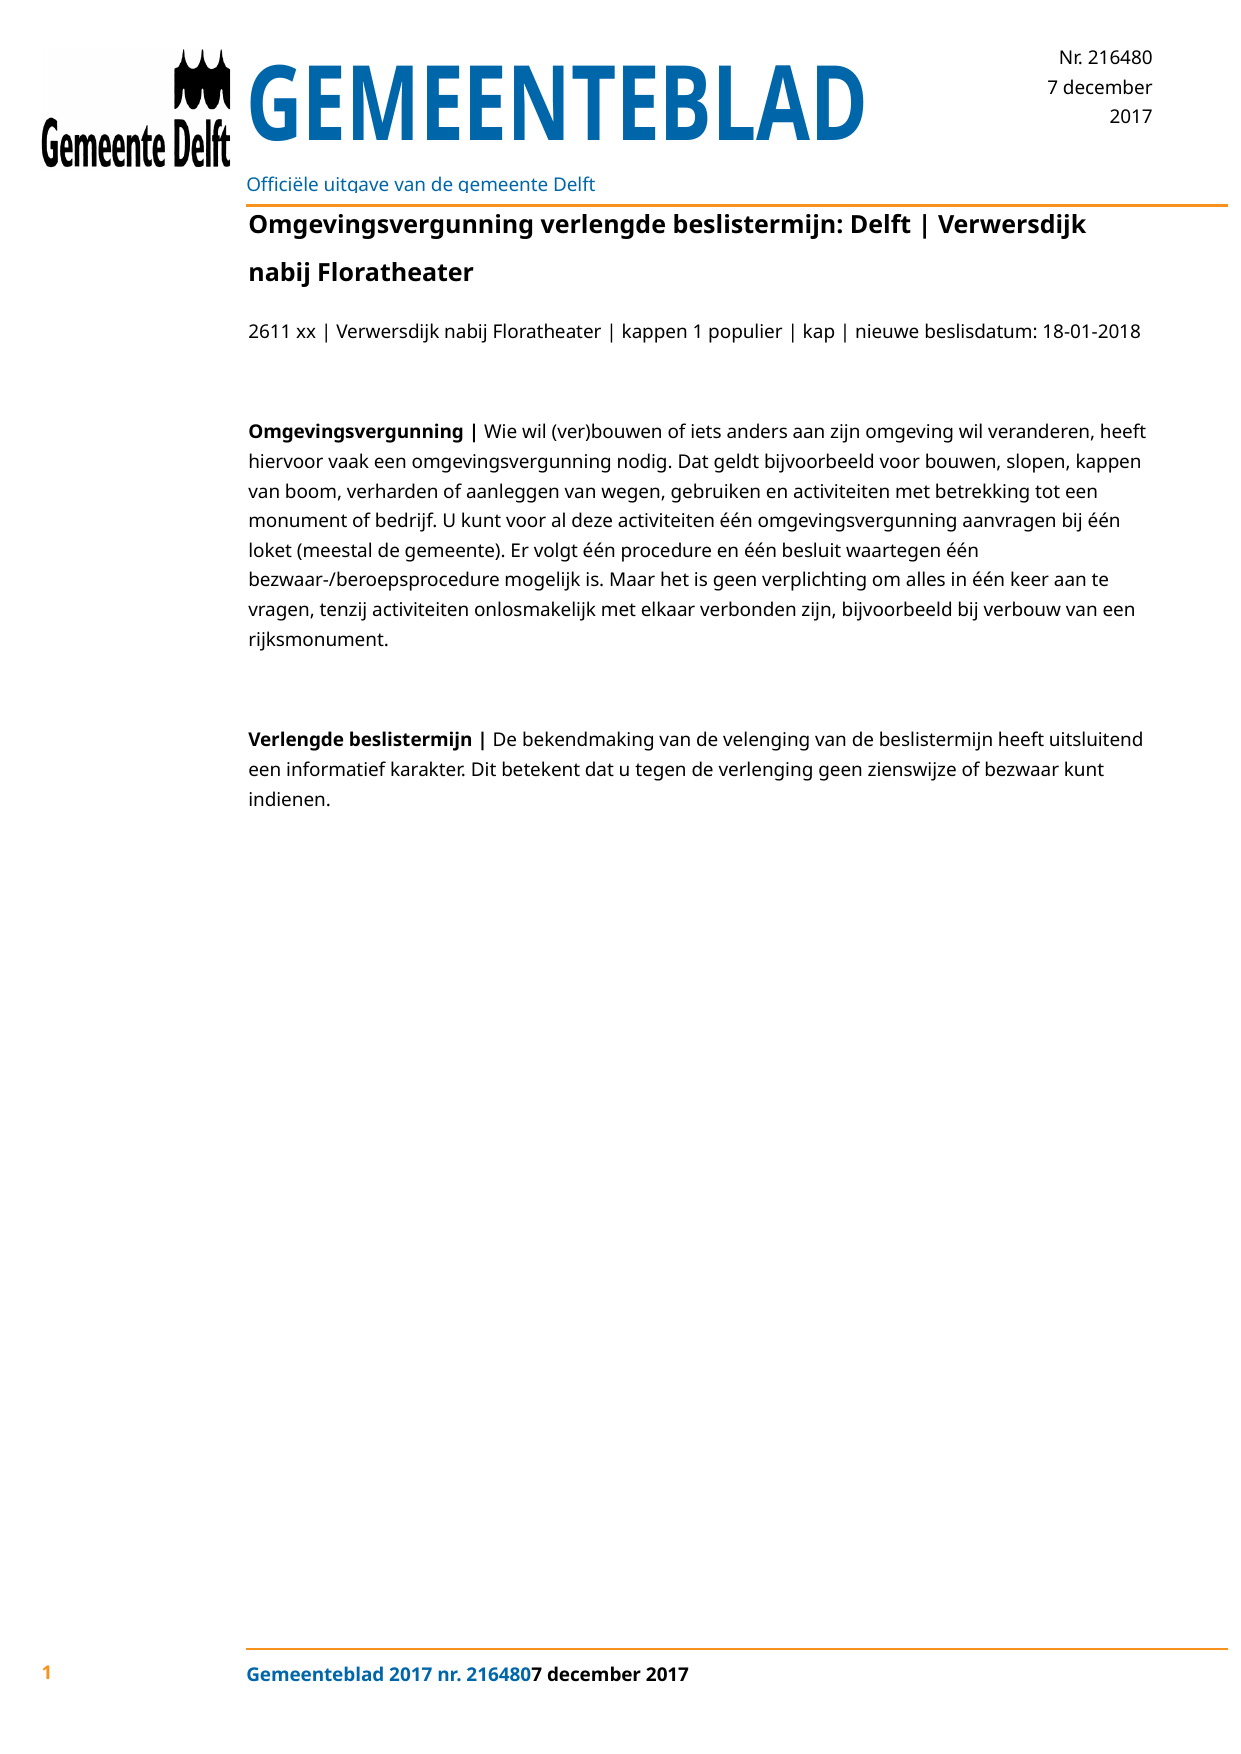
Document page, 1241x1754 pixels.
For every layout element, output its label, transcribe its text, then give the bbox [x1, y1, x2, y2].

text Omgevingsvergunning | Wie wil (ver)bouwen of iets anders aan zijn omgeving wil veranderen, heeft hiervoor vaak een omgevingsvergunning nodig. Dat geldt bijvoorbeeld voor bouwen, slopen, kappen van boom, verharden of aanleggen van wegen, gebruiken en activiteiten met betrekking tot een monument of bedrijf. U kunt voor al deze activiteiten één omgevingsvergunning aanvragen bij één loket (meestal de gemeente). Er volgt één procedure en één besluit waartegen één bezwaar-/beroepsprocedure mogelijk is. Maar het is geen verplichting om alles in één keer aan te vragen, tenzij activiteiten onlosmakelijk met elkaar verbonden zijn, bijvoorbeeld bij verbouw van een rijksmonument. [248, 419, 1152, 652]
picture [41, 47, 231, 172]
text Verlengde beslistermijn | De bekendmaking van de velenging van de beslistermijn heeft uitsluitend een informatief karakter. Dit betekent dat u tegen de verlenging geen zienswijze of bezwaar kunt indienen. [248, 727, 1152, 812]
text 2611 xx | Verwersdijk nabij Floratheater | kappen 1 populier | kap | nieuwe beslisdatum: 18-01-2018 [248, 318, 1152, 344]
text Omgevingsvergunning verlengde beslistermijn: Delft | Verwersdijk nabij Floratheater [248, 207, 1152, 288]
